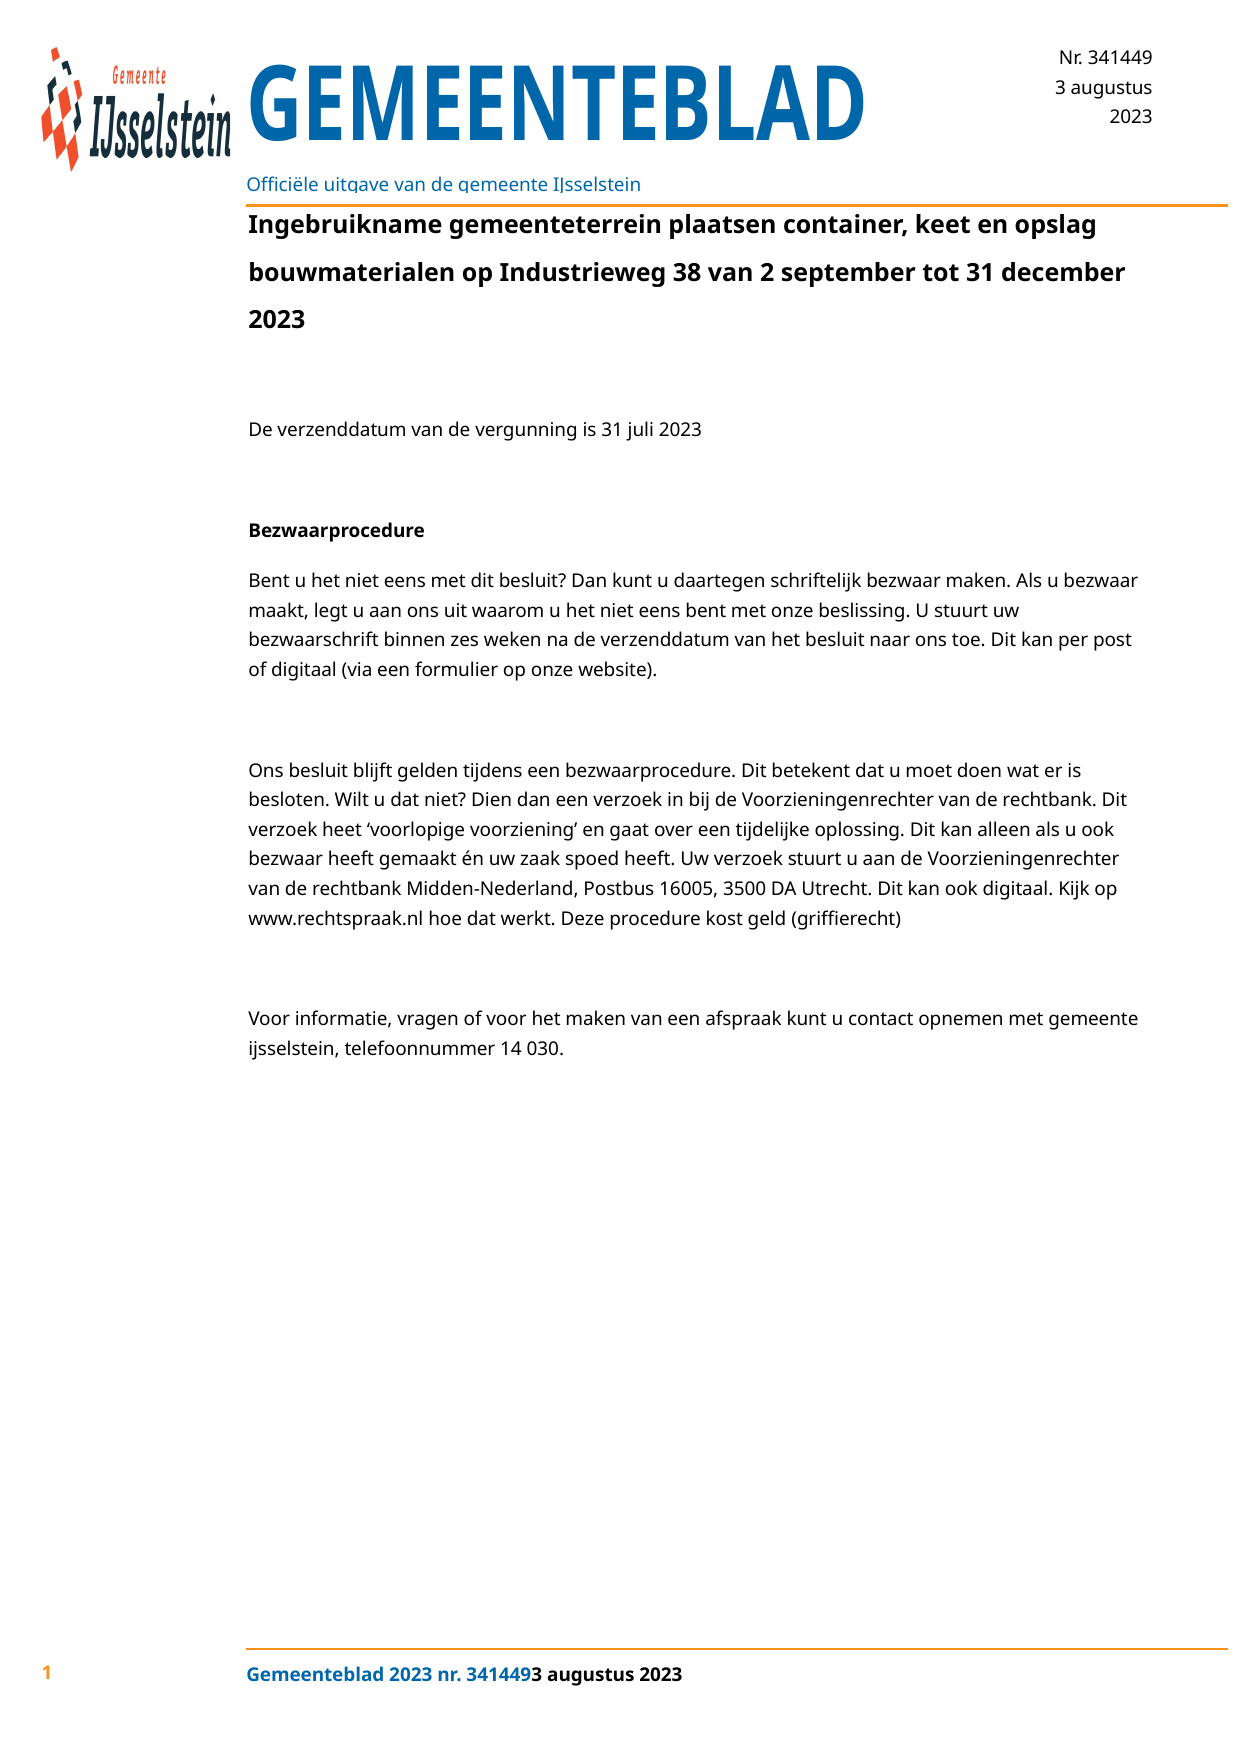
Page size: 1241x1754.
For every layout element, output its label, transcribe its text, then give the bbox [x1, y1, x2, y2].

picture [41, 47, 231, 172]
text Bezwaarprocedure [248, 517, 1152, 542]
text Bent u het niet eens met dit besluit? Dan kunt u daartegen schriftelijk bezwaar maken. Als u bezwaar maakt, legt u aan ons uit waarom u het niet eens bent met onze beslissing. U stuurt uw bezwaarschrift binnen zes weken na de verzenddatum van het besluit naar ons toe. Dit kan per post of digitaal (via een formulier op onze website). [248, 567, 1152, 682]
text De verzenddatum van de vergunning is 31 juli 2023 [248, 416, 1152, 442]
text Ingebruikname gemeenteterrein plaatsen container, keet en opslag bouwmaterialen op Industrieweg 38 van 2 september tot 31 december 2023 [248, 207, 1152, 336]
text Voor informatie, vragen of voor het maken van een afspraak kunt u contact opnemen met gemeente ijsselstein, telefoonnummer 14 030. [248, 1006, 1152, 1061]
text Ons besluit blijft gelden tijdens een bezwaarprocedure. Dit betekent dat u moet doen wat er is besloten. Wilt u dat niet? Dien dan een verzoek in bij de Voorzieningenrechter van de rechtbank. Dit verzoek heet ‘voorlopige voorziening’ en gaat over een tijdelijke oplossing. Dit kan alleen als u ook bezwaar heeft gemaakt én uw zaak spoed heeft. Uw verzoek stuurt u aan de Voorzieningenrechter van de rechtbank Midden-Nederland, Postbus 16005, 3500 DA Utrecht. Dit kan ook digitaal. Kijk op www.rechtspraak.nl hoe dat werkt. Deze procedure kost geld (griffierecht) [248, 757, 1152, 930]
